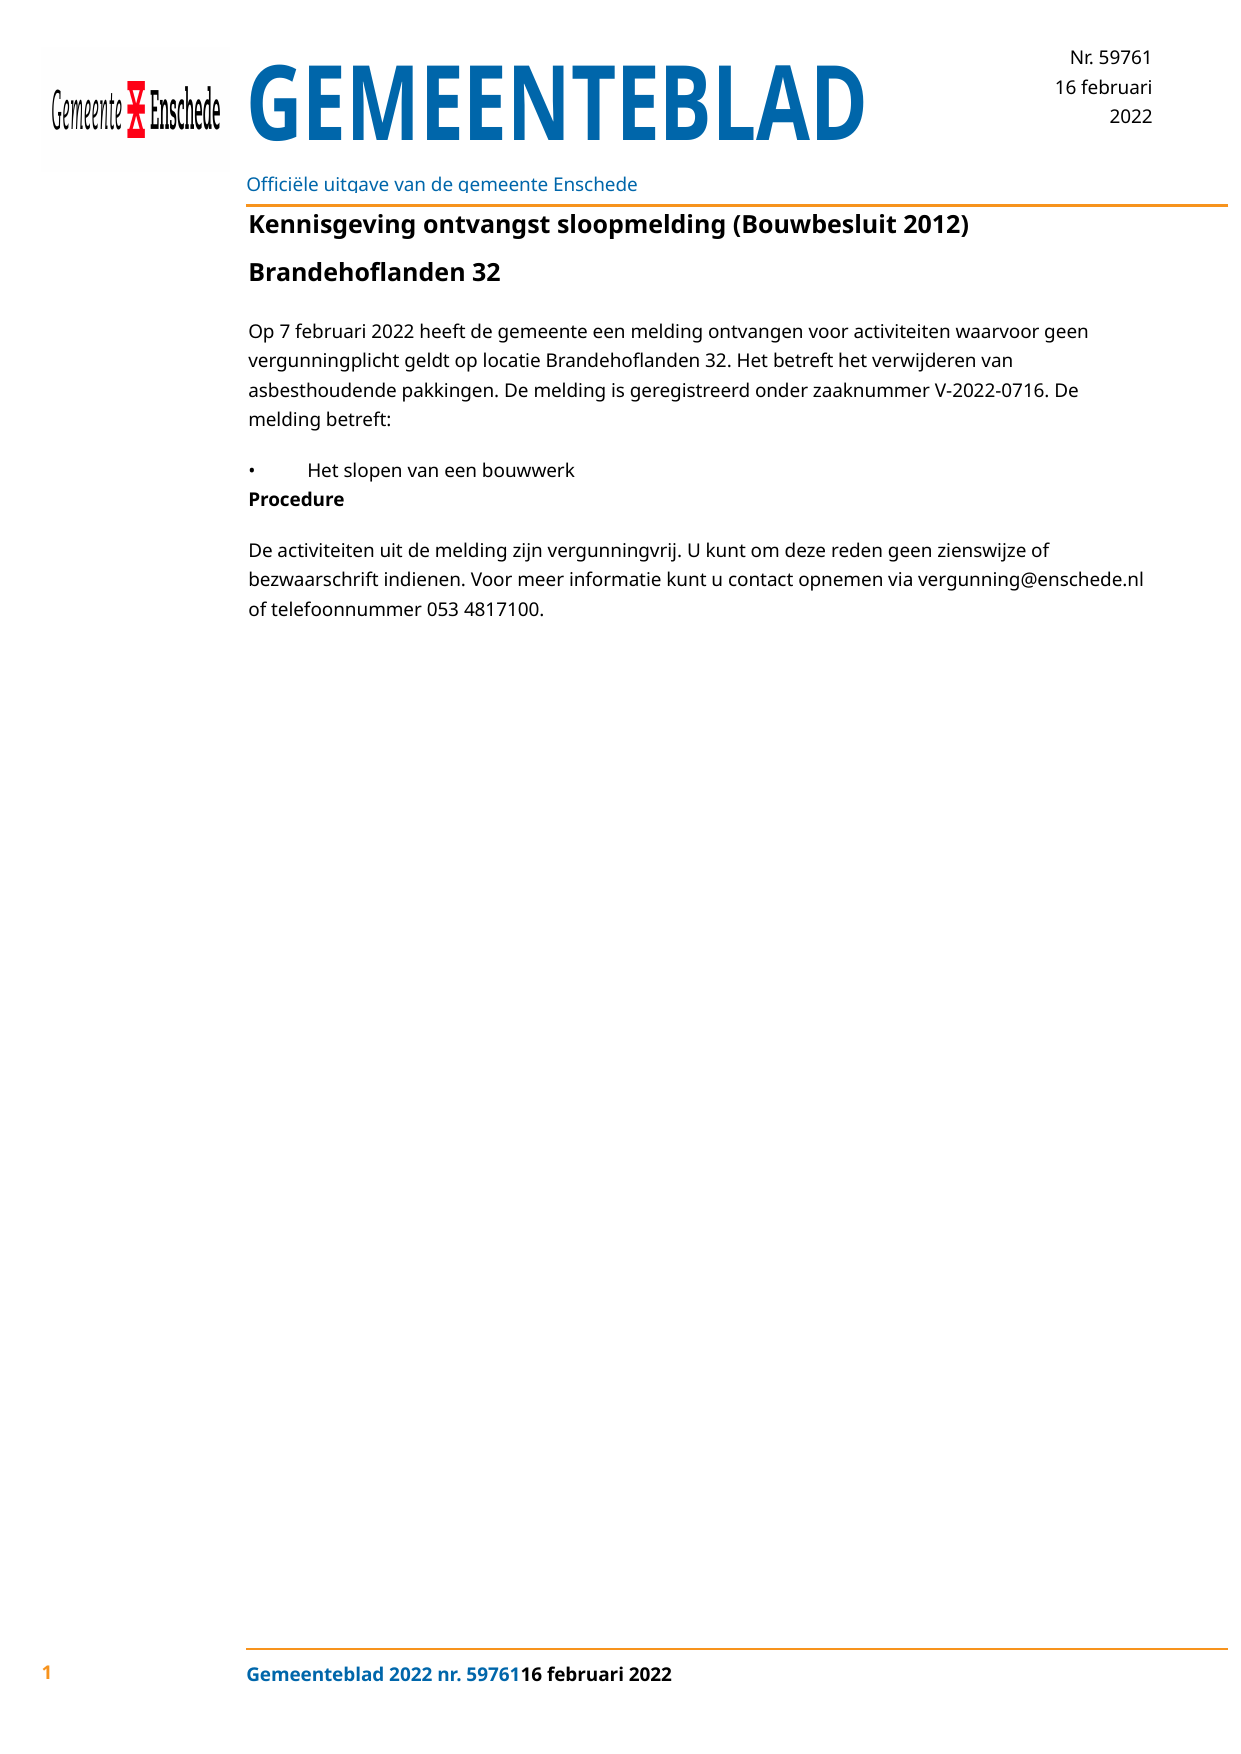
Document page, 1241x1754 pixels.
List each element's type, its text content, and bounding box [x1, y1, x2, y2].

picture [41, 47, 231, 172]
text Kennisgeving ontvangst sloopmelding (Bouwbesluit 2012) Brandehoflanden 32 [248, 207, 1152, 288]
text Op 7 februari 2022 heeft de gemeente een melding ontvangen voor activiteiten waarvoor geen vergunningplicht geldt op locatie Brandehoflanden 32. Het betreft het verwijderen van asbesthoudende pakkingen. De melding is geregistreerd onder zaaknummer V-2022-0716. De melding betreft: [248, 318, 1152, 432]
list Het slopen van een bouwwerk [248, 457, 1152, 483]
text Procedure [248, 487, 1152, 512]
text De activiteiten uit de melding zijn vergunningvrij. U kunt om deze reden geen zienswijze of bezwaarschrift indienen. Voor meer informatie kunt u contact opnemen via vergunning@enschede.nl of telefoonnummer 053 4817100. [248, 537, 1152, 622]
